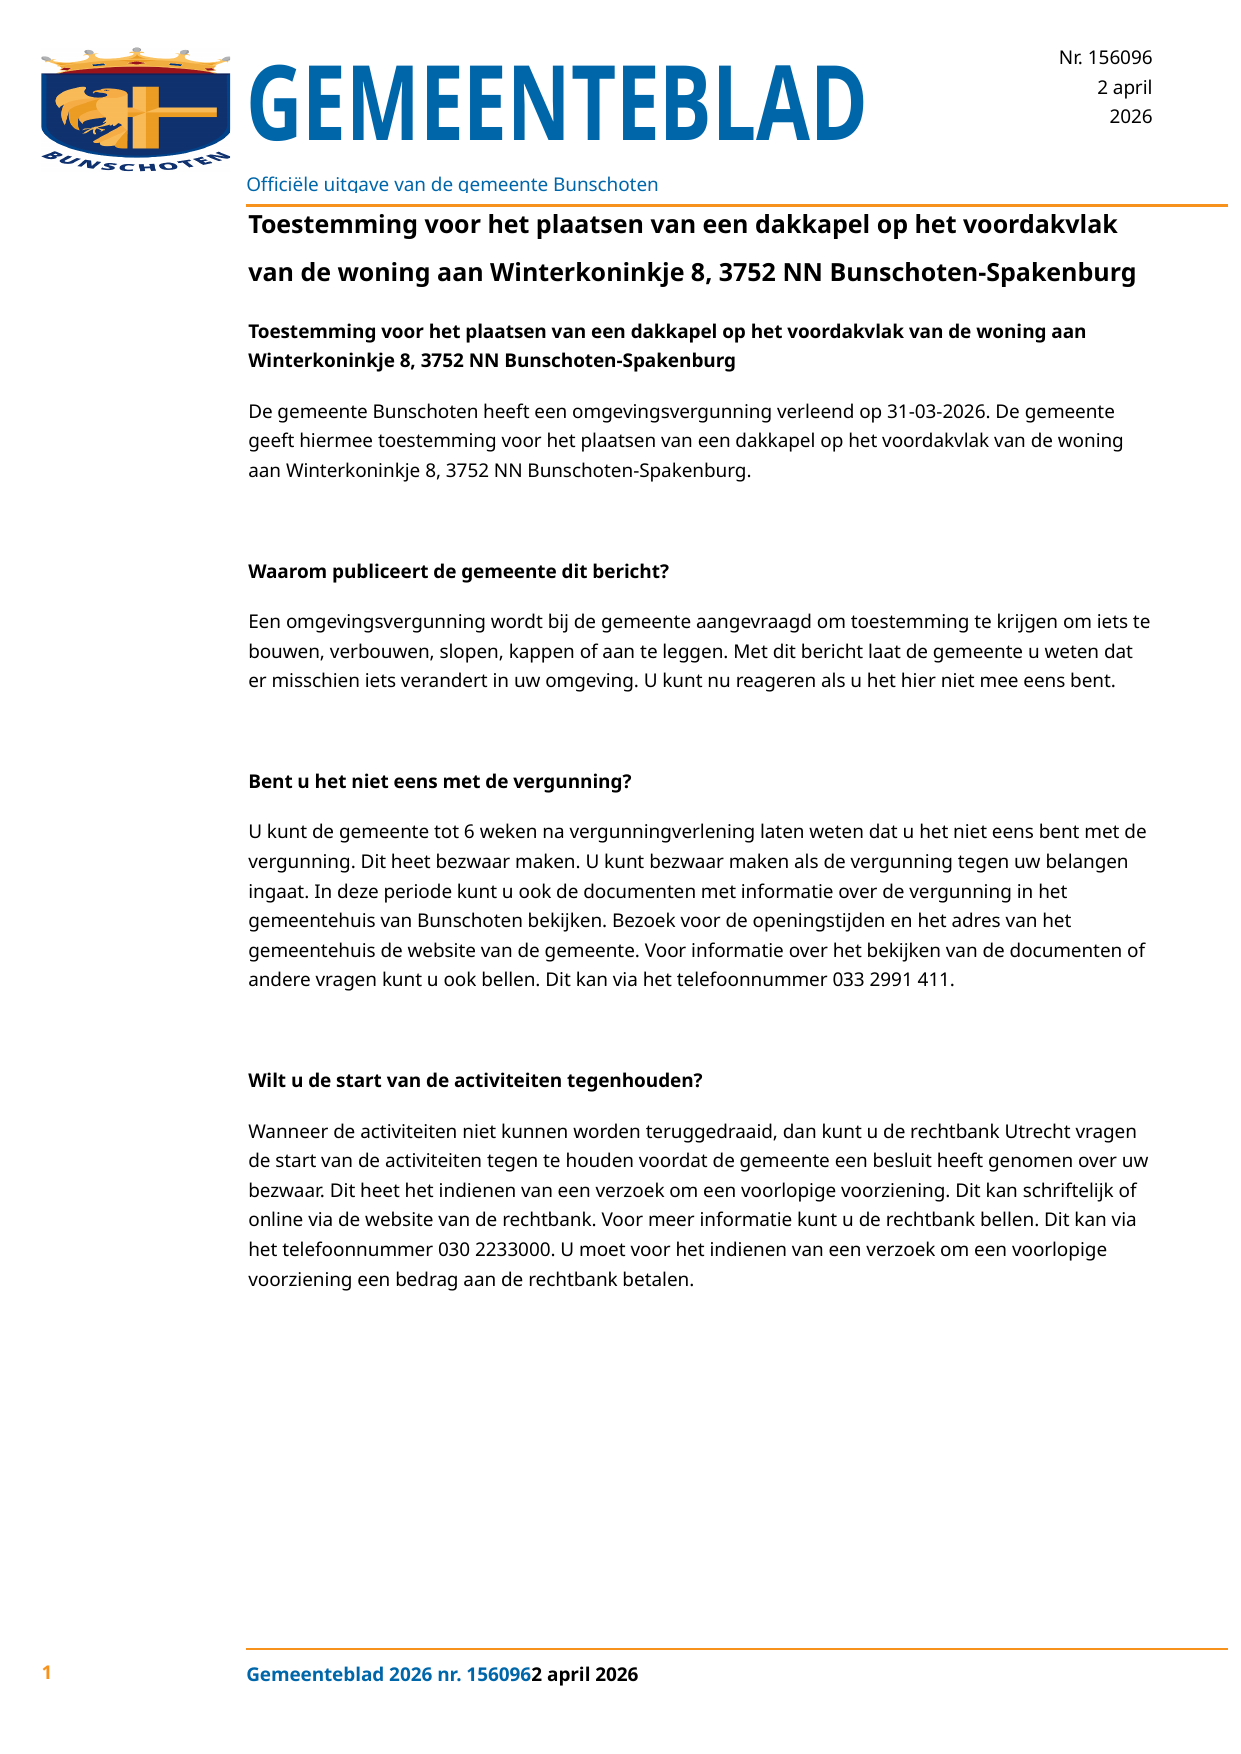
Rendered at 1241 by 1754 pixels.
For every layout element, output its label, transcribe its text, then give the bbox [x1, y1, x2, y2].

text Toestemming voor het plaatsen van een dakkapel op het voordakvlak van de woning aan Winterkoninkje 8, 3752 NN Bunschoten-Spakenburg [248, 207, 1152, 288]
text Waarom publiceert de gemeente dit bericht? [248, 558, 1152, 584]
text De gemeente Bunschoten heeft een omgevingsvergunning verleend op 31-03-2026. De gemeente geeft hiermee toestemming voor het plaatsen van een dakkapel op het voordakvlak van de woning aan Winterkoninkje 8, 3752 NN Bunschoten-Spakenburg. [248, 398, 1152, 483]
text Bent u het niet eens met de vergunning? [248, 768, 1152, 794]
text Toestemming voor het plaatsen van een dakkapel op het voordakvlak van de woning aan Winterkoninkje 8, 3752 NN Bunschoten-Spakenburg [248, 318, 1152, 373]
text Een omgevingsvergunning wordt bij de gemeente aangevraagd om toestemming te krijgen om iets te bouwen, verbouwen, slopen, kappen of aan te leggen. Met dit bericht laat de gemeente u weten dat er misschien iets verandert in uw omgeving. U kunt nu reageren als u het hier niet mee eens bent. [248, 608, 1152, 693]
text Wanneer de activiteiten niet kunnen worden teruggedraaid, dan kunt u de rechtbank Utrecht vragen de start van de activiteiten tegen te houden voordat de gemeente een besluit heeft genomen over uw bezwaar. Dit heet het indienen van een verzoek om een voorlopige voorziening. Dit kan schriftelijk of online via de website van de rechtbank. Voor meer informatie kunt u de rechtbank bellen. Dit kan via het telefoonnummer 030 2233000. U moet voor het indienen van een verzoek om een voorlopige voorziening een bedrag aan de rechtbank betalen. [248, 1118, 1152, 1292]
picture [41, 47, 231, 172]
text U kunt de gemeente tot 6 weken na vergunningverlening laten weten dat u het niet eens bent met de vergunning. Dit heet bezwaar maken. U kunt bezwaar maken als de vergunning tegen uw belangen ingaat. In deze periode kunt u ook de documenten met informatie over de vergunning in het gemeentehuis van Bunschoten bekijken. Bezoek voor de openingstijden en het adres van het gemeentehuis de website van de gemeente. Voor informatie over het bekijken van de documenten of andere vragen kunt u ook bellen. Dit kan via het telefoonnummer 033 2991 411. [248, 819, 1152, 992]
text Wilt u de start van de activiteiten tegenhouden? [248, 1067, 1152, 1093]
